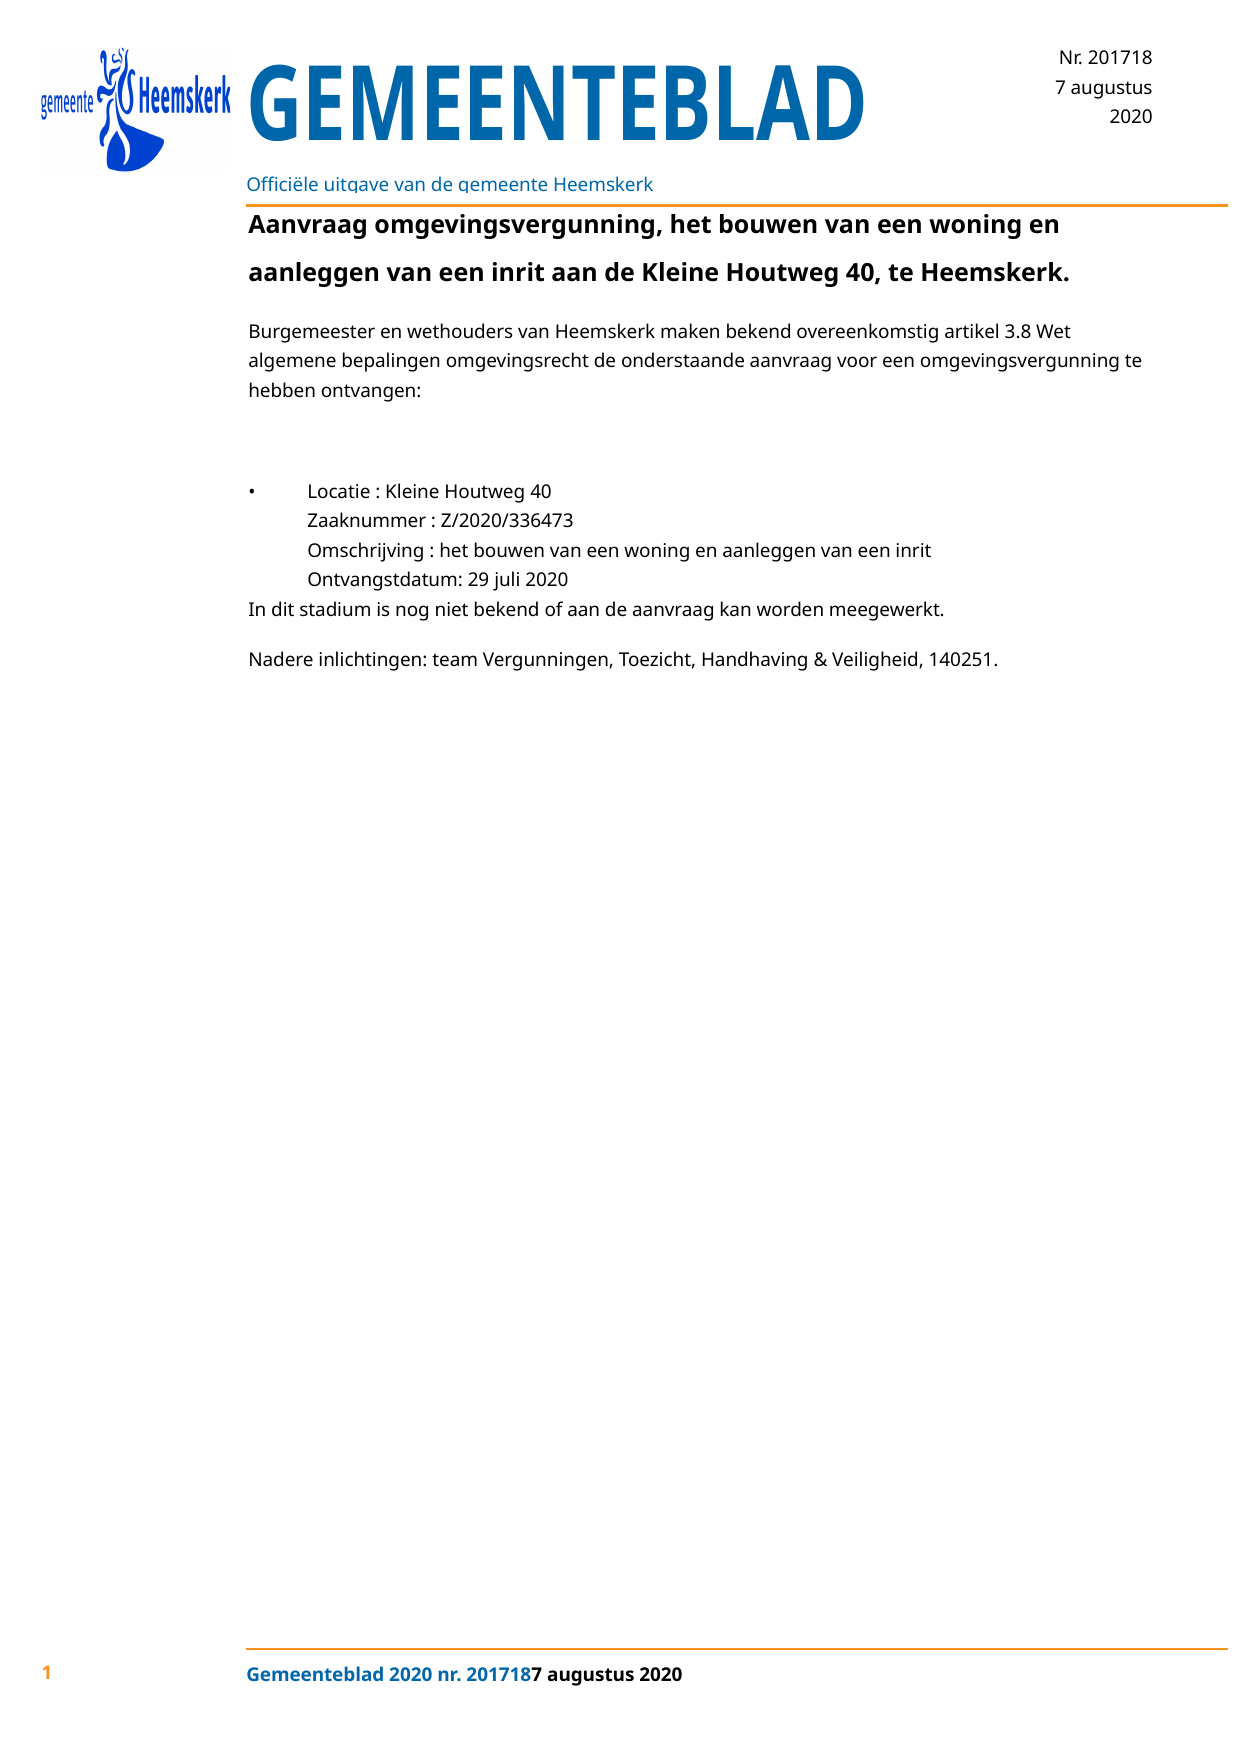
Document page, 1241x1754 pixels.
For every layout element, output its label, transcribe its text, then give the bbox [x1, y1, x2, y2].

picture [41, 47, 231, 172]
text Nadere inlichtingen: team Vergunningen, Toezicht, Handhaving & Veiligheid, 140251. [248, 647, 1152, 672]
list Zaaknummer : Z/2020/336473 [248, 507, 1152, 533]
list Locatie : Kleine Houtweg 40 [248, 478, 1152, 504]
text Burgemeester en wethouders van Heemskerk maken bekend overeenkomstig artikel 3.8 Wet algemene bepalingen omgevingsrecht de onderstaande aanvraag voor een omgevingsvergunning te hebben ontvangen: [248, 318, 1152, 403]
list Omschrijving : het bouwen van een woning en aanleggen van een inrit [248, 537, 1152, 563]
list Ontvangstdatum: 29 juli 2020 [248, 567, 1152, 592]
text In dit stadium is nog niet bekend of aan de aanvraag kan worden meegewerkt. [248, 596, 1152, 622]
text Aanvraag omgevingsvergunning, het bouwen van een woning en aanleggen van een inrit aan de Kleine Houtweg 40, te Heemskerk. [248, 207, 1152, 288]
